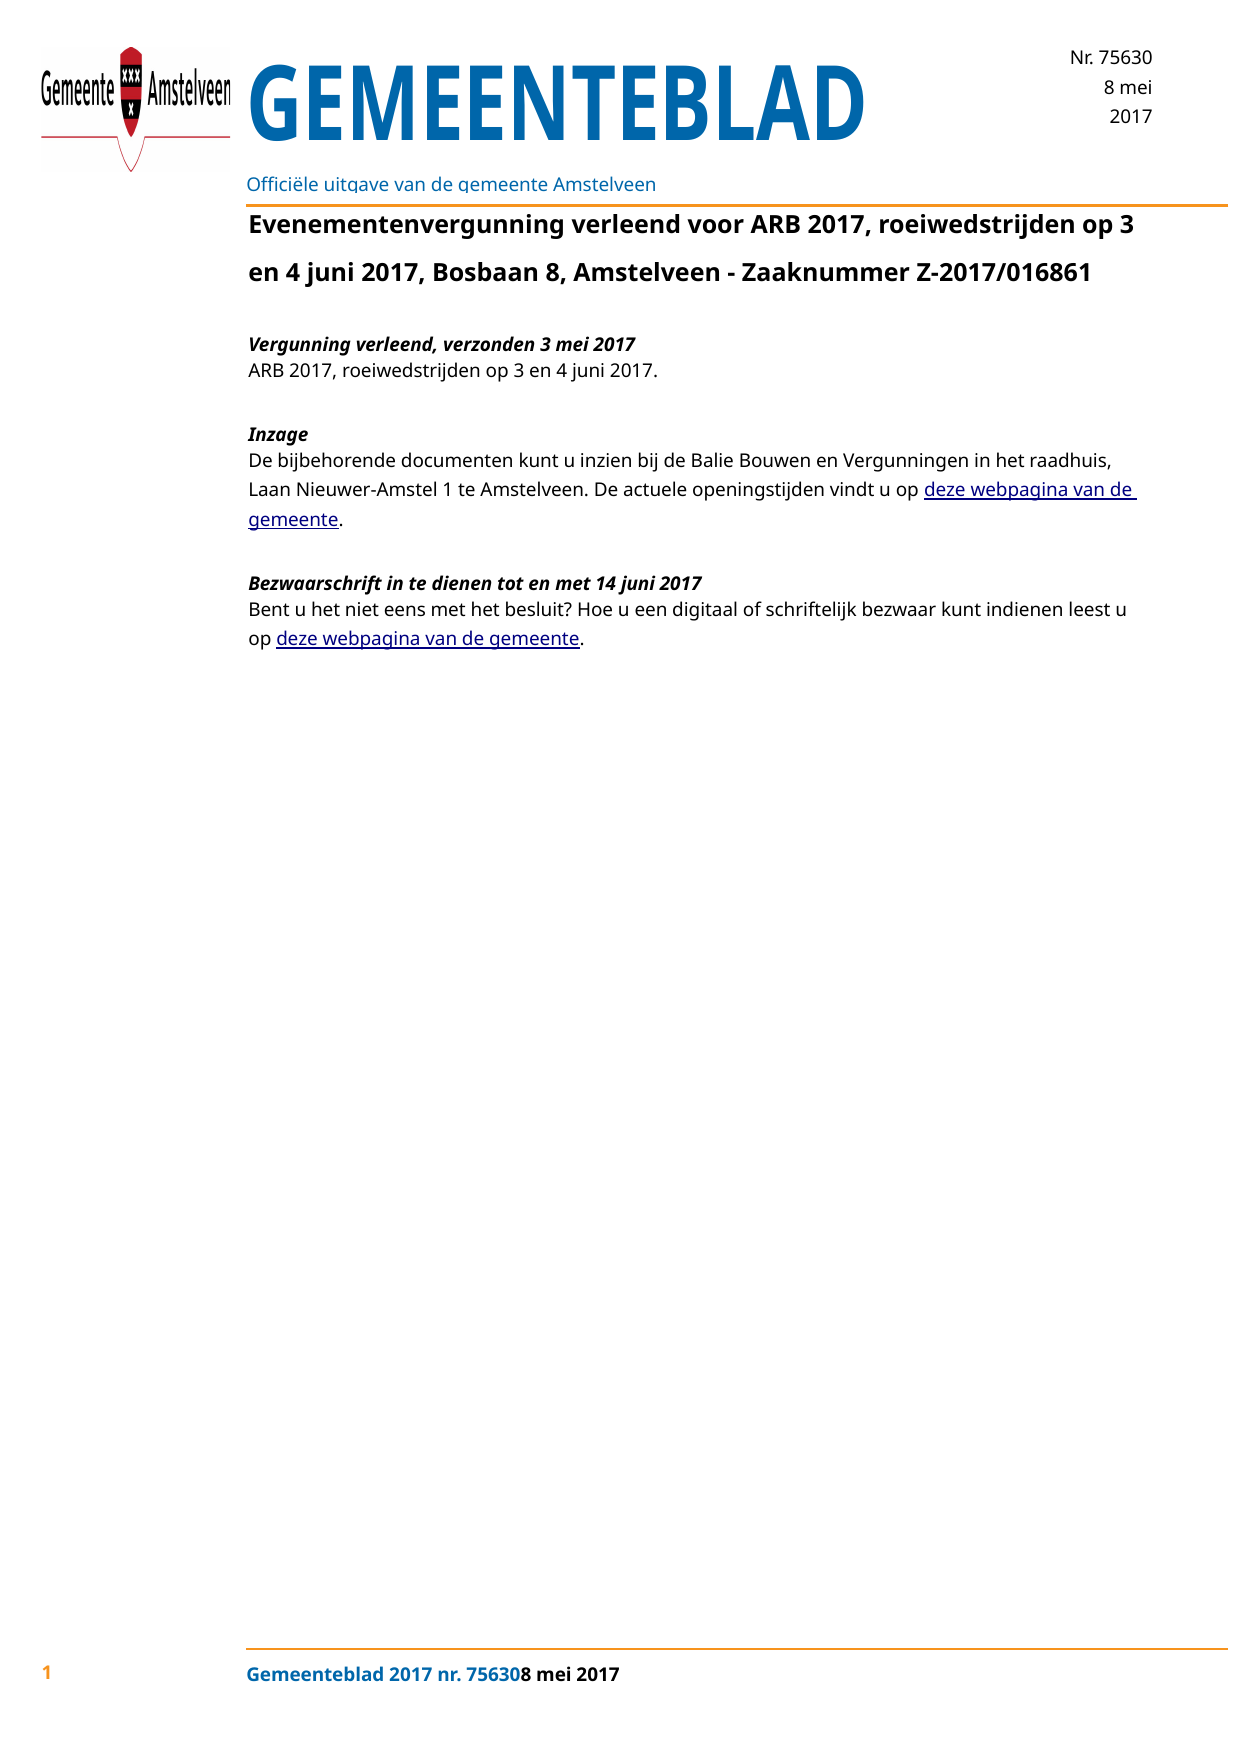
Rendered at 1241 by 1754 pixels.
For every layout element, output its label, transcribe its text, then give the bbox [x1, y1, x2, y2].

text Bezwaarschrift in te dienen tot en met 14 juni 2017 [248, 570, 1152, 596]
text De bijbehorende documenten kunt u inzien bij de Balie Bouwen en Vergunningen in het raadhuis, Laan Nieuwer-Amstel 1 te Amstelveen. De actuele openingstijden vindt u op deze webpagina van de gemeente. [248, 447, 1152, 532]
picture [41, 47, 231, 172]
text Vergunning verleend, verzonden 3 mei 2017 [248, 331, 1152, 357]
text Evenementenvergunning verleend voor ARB 2017, roeiwedstrijden op 3 en 4 juni 2017, Bosbaan 8, Amstelveen - Zaaknummer Z-2017/016861 [248, 207, 1152, 288]
text ARB 2017, roeiwedstrijden op 3 en 4 juni 2017. [248, 357, 1152, 383]
text Inzage [248, 421, 1152, 447]
text Bent u het niet eens met het besluit? Hoe u een digitaal of schriftelijk bezwaar kunt indienen leest u op deze webpagina van de gemeente. [248, 596, 1152, 651]
